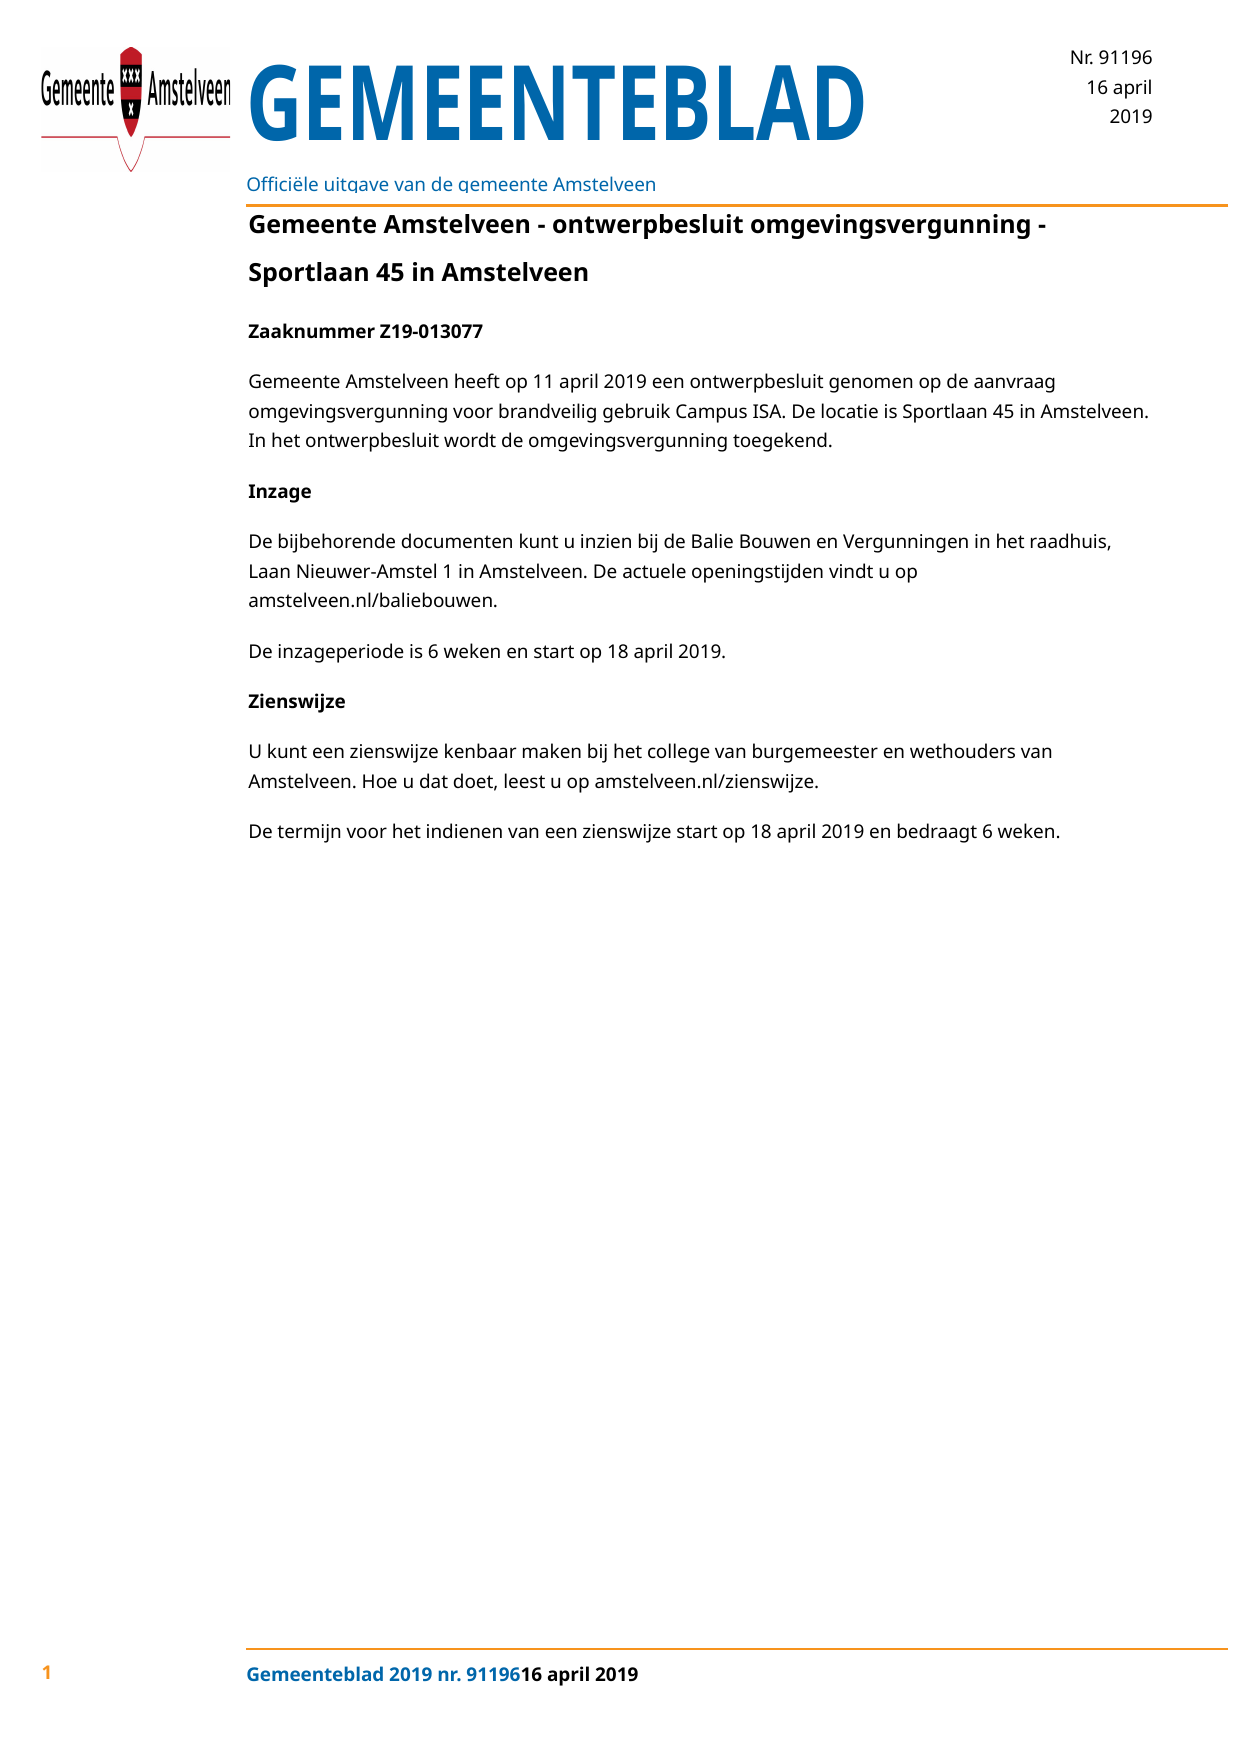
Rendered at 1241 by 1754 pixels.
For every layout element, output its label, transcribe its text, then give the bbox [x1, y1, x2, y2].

text De bijbehorende documenten kunt u inzien bij de Balie Bouwen en Vergunningen in het raadhuis, Laan Nieuwer-Amstel 1 in Amstelveen. De actuele openingstijden vindt u op amstelveen.nl/baliebouwen. [248, 528, 1152, 613]
text Zienswijze [248, 688, 1152, 714]
text Inzage [248, 478, 1152, 504]
text U kunt een zienswijze kenbaar maken bij het college van burgemeester en wethouders van Amstelveen. Hoe u dat doet, leest u op amstelveen.nl/zienswijze. [248, 739, 1152, 794]
text De termijn voor het indienen van een zienswijze start op 18 april 2019 en bedraagt 6 weken. [248, 819, 1152, 844]
picture [41, 47, 231, 172]
text Gemeente Amstelveen - ontwerpbesluit omgevingsvergunning - Sportlaan 45 in Amstelveen [248, 207, 1152, 288]
text Gemeente Amstelveen heeft op 11 april 2019 een ontwerpbesluit genomen op de aanvraag omgevingsvergunning voor brandveilig gebruik Campus ISA. De locatie is Sportlaan 45 in Amstelveen. In het ontwerpbesluit wordt de omgevingsvergunning toegekend. [248, 368, 1152, 453]
text Zaaknummer Z19-013077 [248, 318, 1152, 344]
text De inzageperiode is 6 weken en start op 18 april 2019. [248, 638, 1152, 664]
